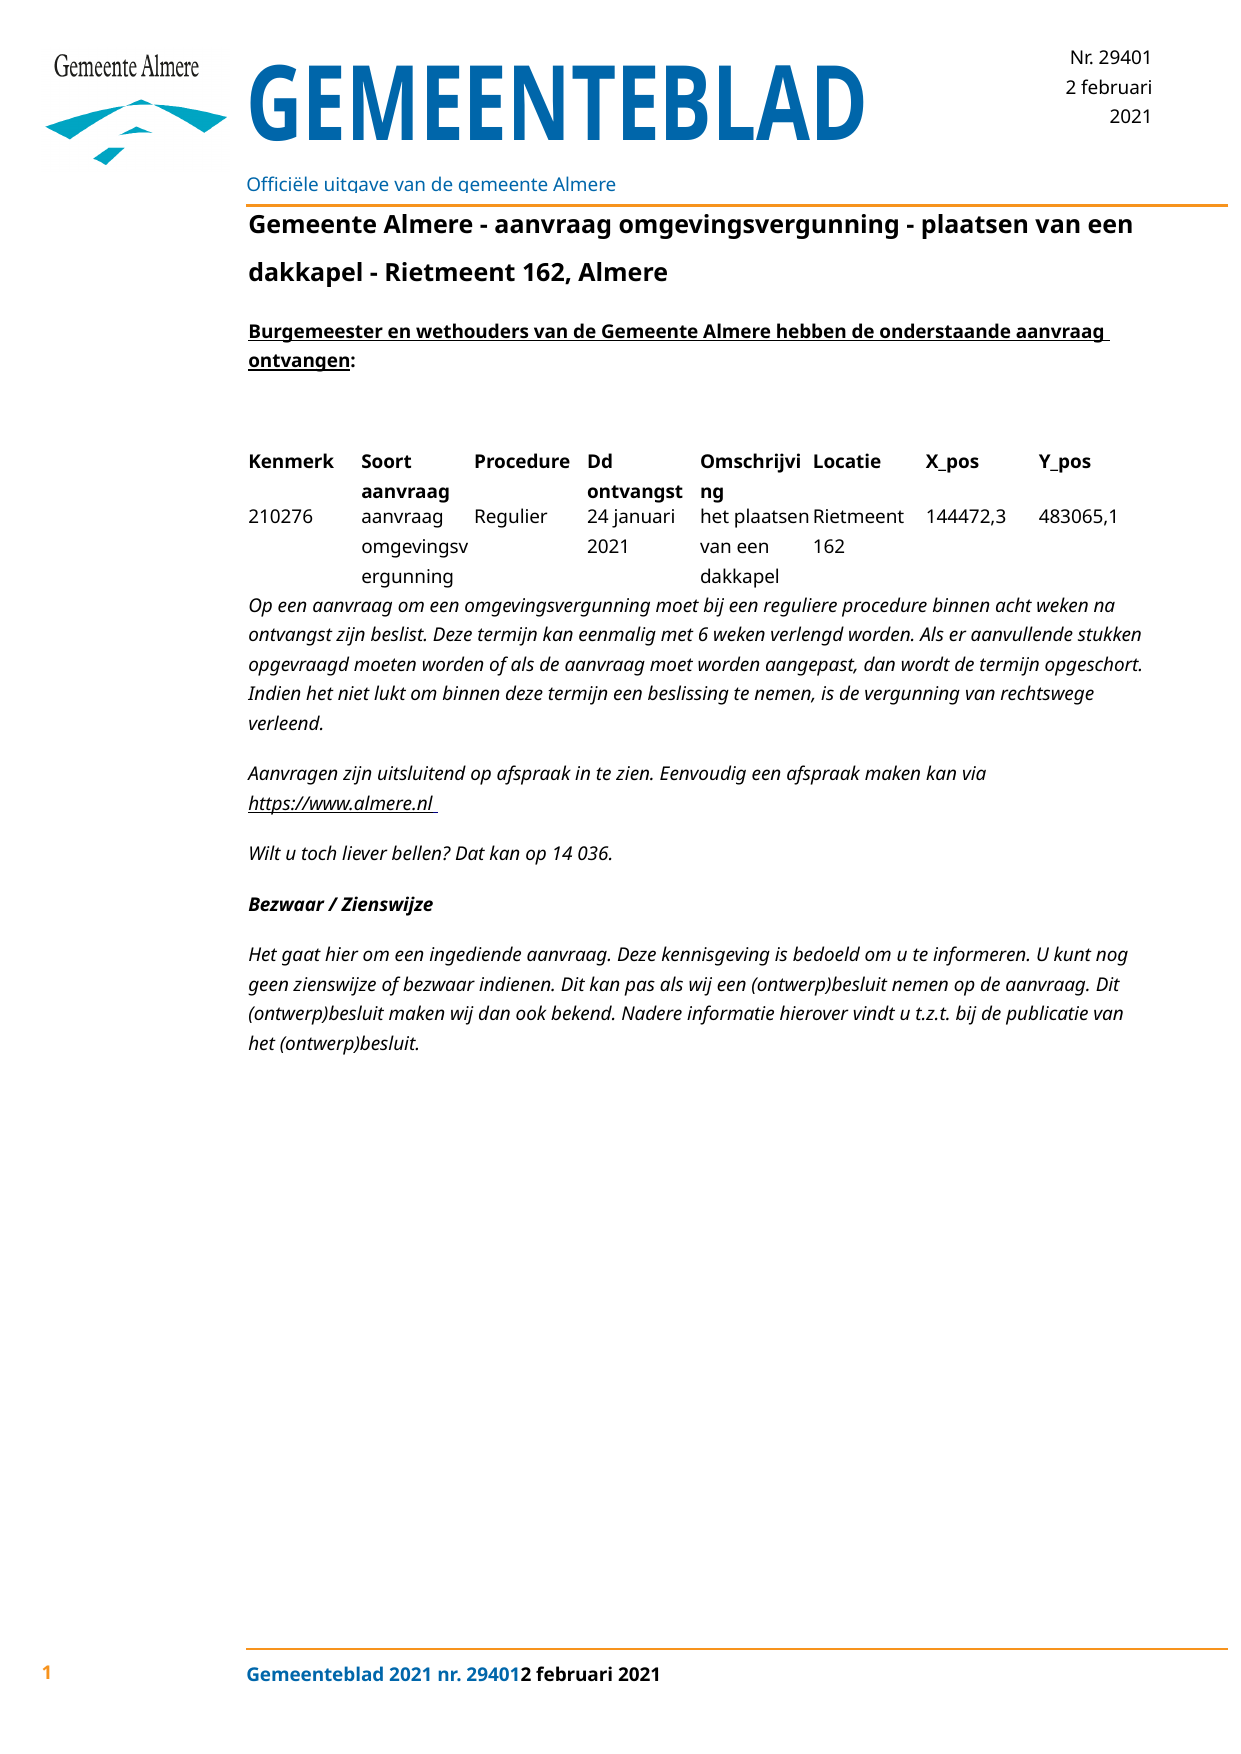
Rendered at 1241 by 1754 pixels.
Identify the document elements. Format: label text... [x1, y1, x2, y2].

table_header X_pos [926, 449, 1038, 504]
table_cell aanvraag omgevingsvergunning [361, 504, 474, 589]
table_header Y_pos [1039, 449, 1152, 504]
text Gemeente Almere - aanvraag omgevingsvergunning - plaatsen van een dakkapel - Rietmeent 162, Almere [248, 207, 1152, 288]
table_cell Rietmeent 162 [813, 504, 926, 589]
text Bezwaar / Zienswijze [248, 891, 1152, 917]
text Wilt u toch liever bellen? Dat kan op 14 036. [248, 841, 1152, 866]
table_cell 144472,3 [926, 504, 1038, 589]
text Burgemeester en wethouders van de Gemeente Almere hebben de onderstaande aanvraag ontvangen: [248, 318, 1152, 373]
table_header Dd ontvangst [587, 449, 700, 504]
text Op een aanvraag om een omgevingsvergunning moet bij een reguliere procedure binnen acht weken na ontvangst zijn beslist. Deze termijn kan eenmalig met 6 weken verlengd worden. Als er aanvullende stukken opgevraagd moeten worden of als de aanvraag moet worden aangepast, dan wordt de termijn opgeschort. Indien het niet lukt om binnen deze termijn een beslissing te nemen, is de vergunning van rechtswege verleend. [248, 592, 1152, 736]
table_header Procedure [474, 449, 587, 504]
table_header Soort aanvraag [361, 449, 474, 504]
table_cell 24 januari 2021 [587, 504, 700, 589]
table_cell Regulier [474, 504, 587, 589]
table_cell het plaatsen van een dakkapel [700, 504, 813, 589]
table_header Kenmerk [248, 449, 361, 504]
text Aanvragen zijn uitsluitend op afspraak in te zien. Eenvoudig een afspraak maken kan via https://www.almere.nl [248, 761, 1152, 816]
table_cell 210276 [248, 504, 361, 589]
table_header Omschrijving [700, 449, 813, 504]
picture [41, 47, 231, 172]
table_cell 483065,1 [1039, 504, 1152, 589]
table_header Locatie [813, 449, 926, 504]
text Het gaat hier om een ingediende aanvraag. Deze kennisgeving is bedoeld om u te informeren. U kunt nog geen zienswijze of bezwaar indienen. Dit kan pas als wij een (ontwerp)besluit nemen op de aanvraag. Dit (ontwerp)besluit maken wij dan ook bekend. Nadere informatie hierover vindt u t.z.t. bij de publicatie van het (ontwerp)besluit. [248, 941, 1152, 1056]
